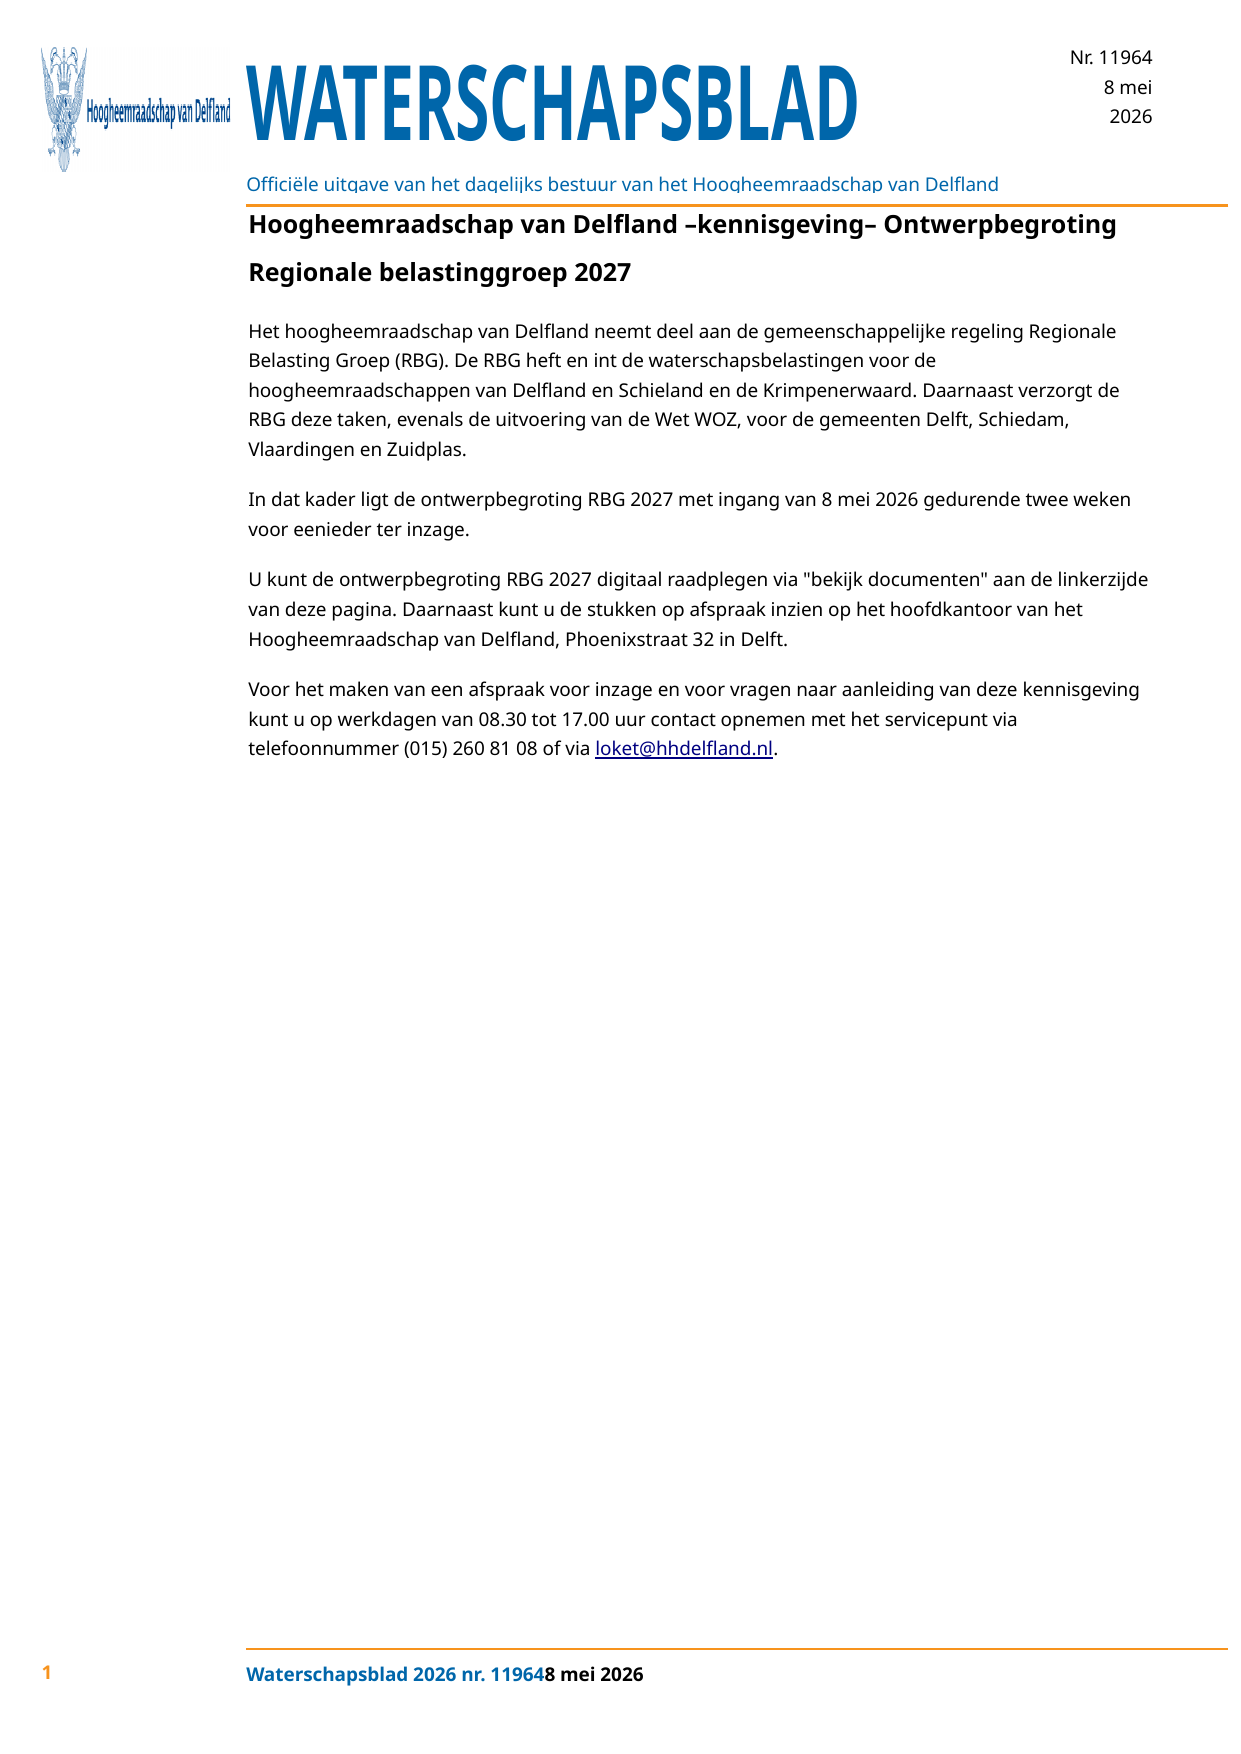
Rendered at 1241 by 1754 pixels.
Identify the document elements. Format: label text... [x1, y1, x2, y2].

text In dat kader ligt de ontwerpbegroting RBG 2027 met ingang van 8 mei 2026 gedurende twee weken voor eenieder ter inzage. [248, 487, 1152, 542]
text U kunt de ontwerpbegroting RBG 2027 digitaal raadplegen via "bekijk documenten" aan de linkerzijde van deze pagina. Daarnaast kunt u de stukken op afspraak inzien op het hoofdkantoor van het Hoogheemraadschap van Delfland, Phoenixstraat 32 in Delft. [248, 567, 1152, 652]
text Hoogheemraadschap van Delfland –kennisgeving– Ontwerpbegroting Regionale belastinggroep 2027 [248, 207, 1152, 288]
picture [41, 47, 231, 172]
text Het hoogheemraadschap van Delfland neemt deel aan de gemeenschappelijke regeling Regionale Belasting Groep (RBG). De RBG heft en int de waterschapsbelastingen voor de hoogheemraadschappen van Delfland en Schieland en de Krimpenerwaard. Daarnaast verzorgt de RBG deze taken, evenals de uitvoering van de Wet WOZ, voor de gemeenten Delft, Schiedam, Vlaardingen en Zuidplas. [248, 318, 1152, 462]
text Voor het maken van een afspraak voor inzage en voor vragen naar aanleiding van deze kennisgeving kunt u op werkdagen van 08.30 tot 17.00 uur contact opnemen met het servicepunt via telefoonnummer (015) 260 81 08 of via loket@hhdelfland.nl. [248, 676, 1152, 761]
